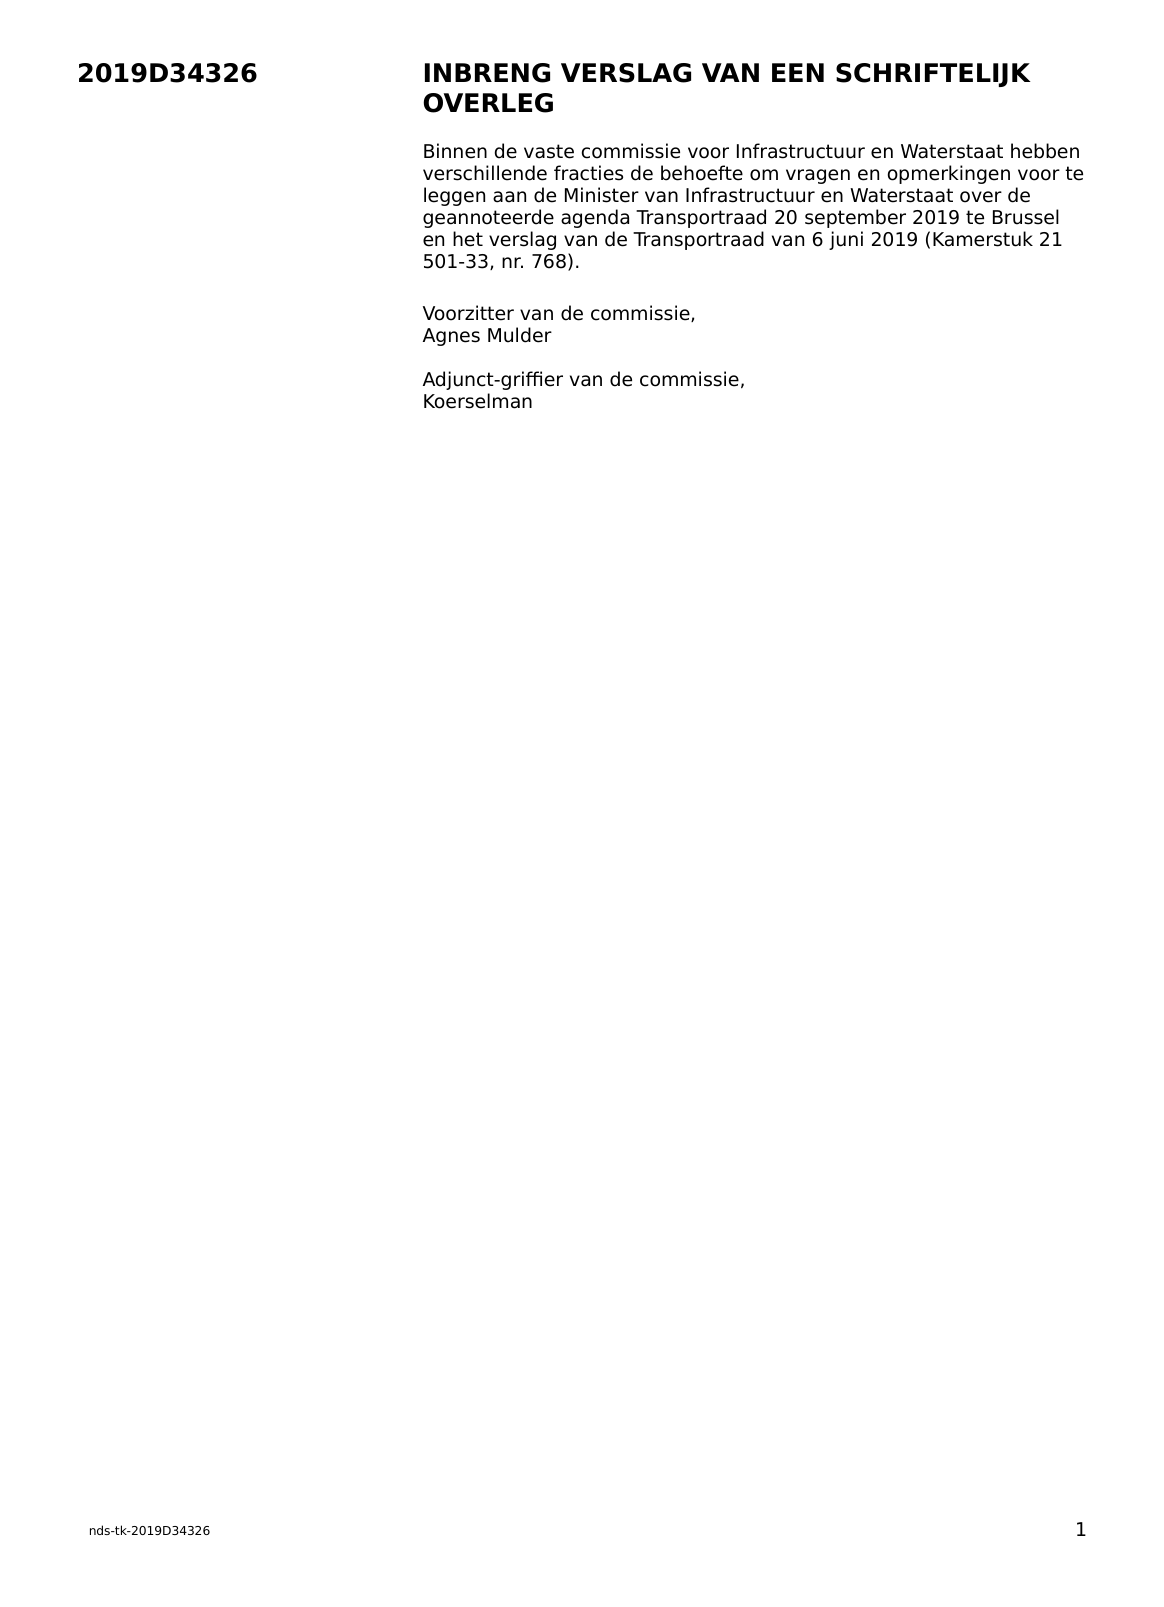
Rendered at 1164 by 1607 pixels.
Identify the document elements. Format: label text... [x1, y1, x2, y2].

text Binnen de vaste commissie voor Infrastructuur en Waterstaat hebben verschillende fracties de behoefte om vragen en opmerkingen voor te leggen aan de Minister van Infrastructuur en Waterstaat over de geannoteerde agenda Transportraad 20 september 2019 te Brussel en het verslag van de Transportraad van 6 juni 2019 (Kamerstuk 21 501-33, nr. 768). [422, 141, 1087, 272]
text nds-tk-2019D34326 [88, 1524, 323, 1538]
text Voorzitter van de commissie, Agnes Mulder [422, 302, 1087, 346]
text 2019D34326 INBRENG VERSLAG VAN EEN SCHRIFTELIJK OVERLEG [77, 59, 1087, 118]
text Adjunct-griffier van de commissie, Koerselman [422, 369, 1087, 413]
